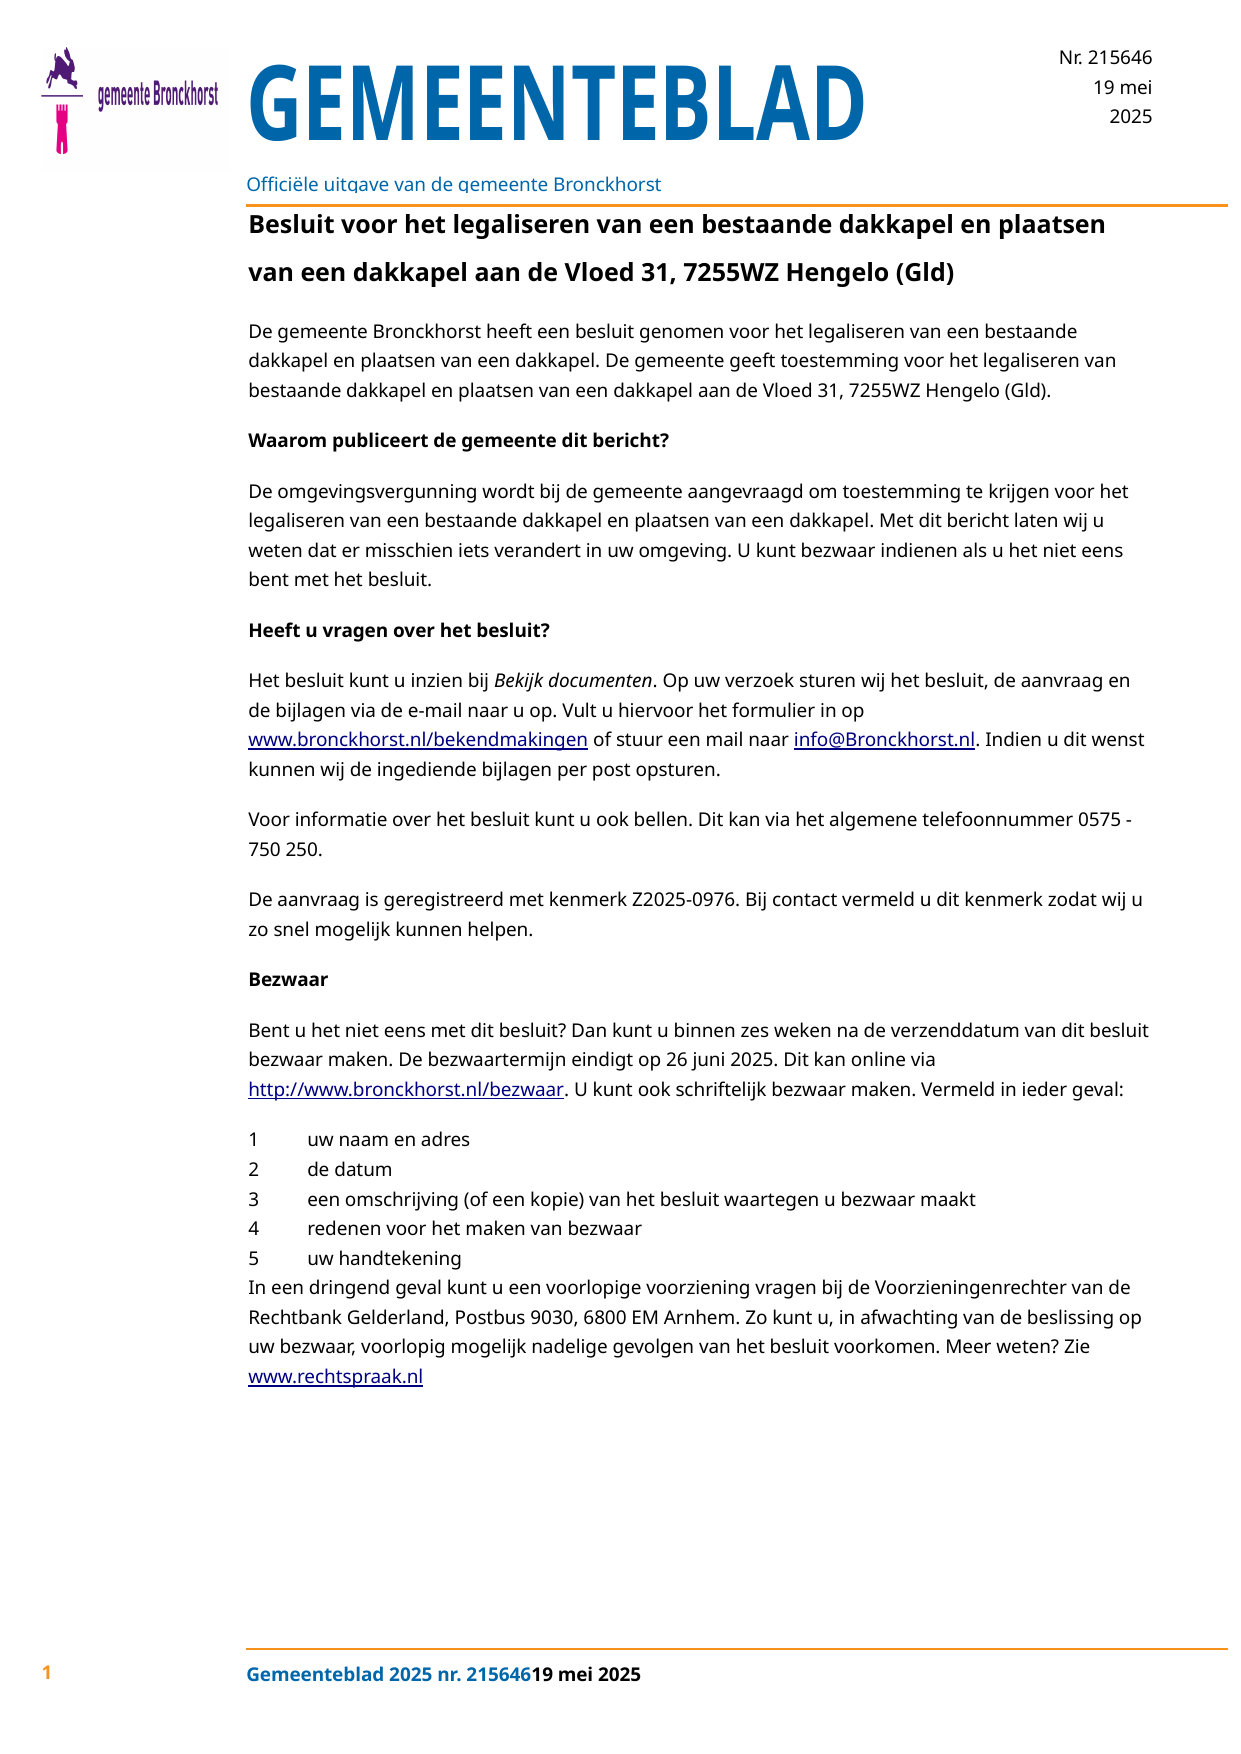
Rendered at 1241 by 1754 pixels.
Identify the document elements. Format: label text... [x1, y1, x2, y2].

text In een dringend geval kunt u een voorlopige voorziening vragen bij de Voorzieningenrechter van de Rechtbank Gelderland, Postbus 9030, 6800 EM Arnhem. Zo kunt u, in afwachting van de beslissing op uw bezwaar, voorlopig mogelijk nadelige gevolgen van het besluit voorkomen. Meer weten? Zie www.rechtspraak.nl [248, 1274, 1152, 1389]
text Waarom publiceert de gemeente dit bericht? [248, 427, 1152, 453]
text De gemeente Bronckhorst heeft een besluit genomen voor het legaliseren van een bestaande dakkapel en plaatsen van een dakkapel. De gemeente geeft toestemming voor het legaliseren van bestaande dakkapel en plaatsen van een dakkapel aan de Vloed 31, 7255WZ Hengelo (Gld). [248, 318, 1152, 403]
list redenen voor het maken van bezwaar [248, 1215, 1152, 1241]
text Voor informatie over het besluit kunt u ook bellen. Dit kan via het algemene telefoonnummer 0575 - 750 250. [248, 807, 1152, 862]
list uw handtekening [248, 1245, 1152, 1271]
text Bent u het niet eens met dit besluit? Dan kunt u binnen zes weken na de verzenddatum van dit besluit bezwaar maken. De bezwaartermijn eindigt op 26 juni 2025. Dit kan online via http://www.bronckhorst.nl/bezwaar. U kunt ook schriftelijk bezwaar maken. Vermeld in ieder geval: [248, 1017, 1152, 1102]
picture [41, 47, 231, 172]
list uw naam en adres [248, 1127, 1152, 1152]
text Heeft u vragen over het besluit? [248, 617, 1152, 643]
text De aanvraag is geregistreerd met kenmerk Z2025-0976. Bij contact vermeld u dit kenmerk zodat wij u zo snel mogelijk kunnen helpen. [248, 887, 1152, 942]
text De omgevingsvergunning wordt bij de gemeente aangevraagd om toestemming te krijgen voor het legaliseren van een bestaande dakkapel en plaatsen van een dakkapel. Met dit bericht laten wij u weten dat er misschien iets verandert in uw omgeving. U kunt bezwaar indienen als u het niet eens bent met het besluit. [248, 478, 1152, 592]
list een omschrijving (of een kopie) van het besluit waartegen u bezwaar maakt [248, 1186, 1152, 1212]
text Besluit voor het legaliseren van een bestaande dakkapel en plaatsen van een dakkapel aan de Vloed 31, 7255WZ Hengelo (Gld) [248, 207, 1152, 288]
text Bezwaar [248, 967, 1152, 992]
list de datum [248, 1156, 1152, 1182]
text Het besluit kunt u inzien bij Bekijk documenten. Op uw verzoek sturen wij het besluit, de aanvraag en de bijlagen via de e-mail naar u op. Vult u hiervoor het formulier in op www.bronckhorst.nl/bekendmakingen of stuur een mail naar info@Bronckhorst.nl. Indien u dit wenst kunnen wij de ingediende bijlagen per post opsturen. [248, 667, 1152, 782]
